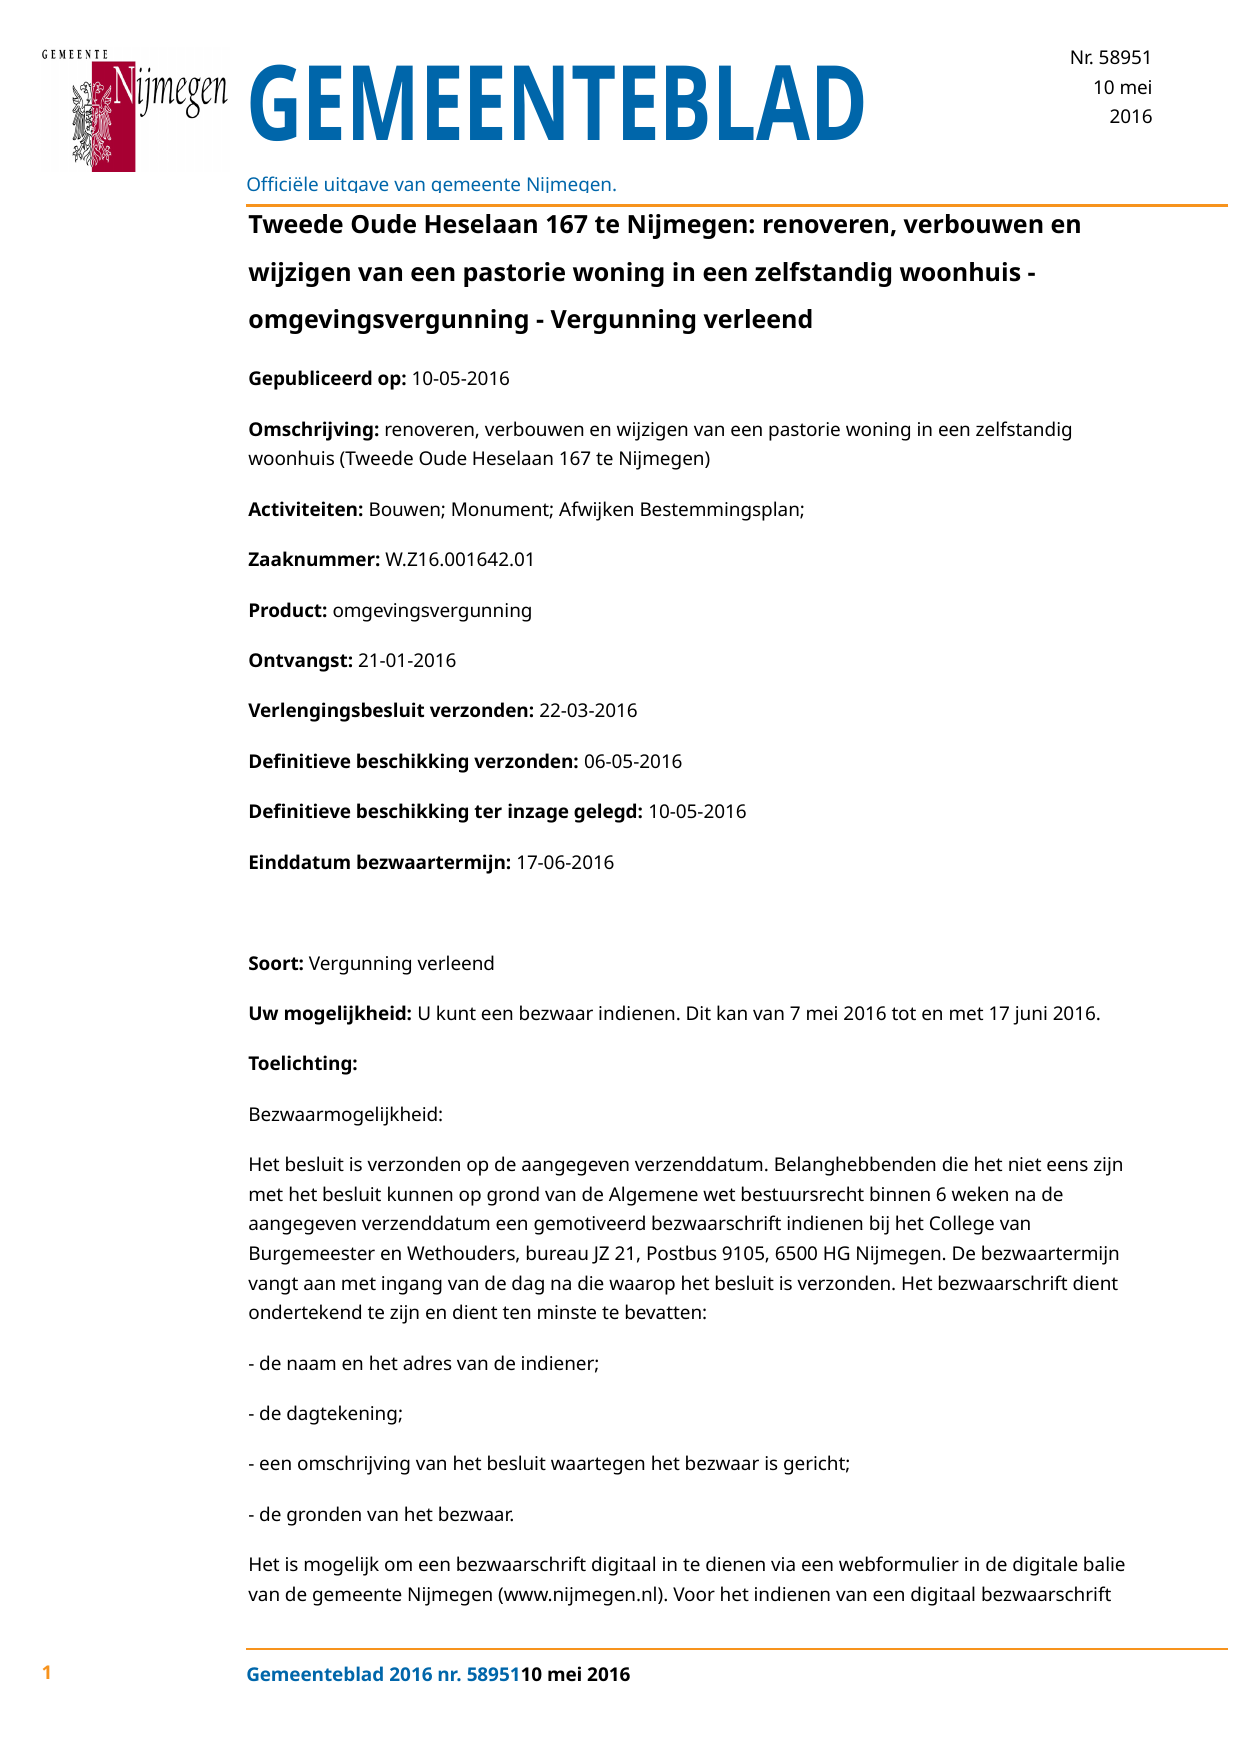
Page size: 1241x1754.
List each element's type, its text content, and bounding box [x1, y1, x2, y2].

text Product: omgevingsvergunning [248, 597, 1152, 622]
text Uw mogelijkheid: U kunt een bezwaar indienen. Dit kan van 7 mei 2016 tot en met 17 juni 2016. [248, 1000, 1152, 1026]
text - een omschrijving van het besluit waartegen het bezwaar is gericht; [248, 1451, 1152, 1476]
text - de gronden van het bezwaar. [248, 1501, 1152, 1527]
text Activiteiten: Bouwen; Monument; Afwijken Bestemmingsplan; [248, 496, 1152, 522]
text Het besluit is verzonden op de aangegeven verzenddatum. Belanghebbenden die het niet eens zijn met het besluit kunnen op grond van de Algemene wet bestuursrecht binnen 6 weken na de aangegeven verzenddatum een gemotiveerd bezwaarschrift indienen bij het College van Burgemeester en Wethouders, bureau JZ 21, Postbus 9105, 6500 HG Nijmegen. De bezwaartermijn vangt aan met ingang van de dag na die waarop het besluit is verzonden. Het bezwaarschrift dient ondertekend te zijn en dient ten minste te bevatten: [248, 1151, 1152, 1325]
text Zaaknummer: W.Z16.001642.01 [248, 546, 1152, 572]
text Ontvangst: 21-01-2016 [248, 647, 1152, 673]
text Het is mogelijk om een bezwaarschrift digitaal in te dienen via een webformulier in de digitale balie van de gemeente Nijmegen (www.nijmegen.nl). Voor het indienen van een digitaal bezwaarschrift [248, 1551, 1152, 1607]
text Verlengingsbesluit verzonden: 22-03-2016 [248, 698, 1152, 723]
text Definitieve beschikking ter inzage gelegd: 10-05-2016 [248, 798, 1152, 824]
picture [41, 47, 231, 172]
text Tweede Oude Heselaan 167 te Nijmegen: renoveren, verbouwen en wijzigen van een pastorie woning in een zelfstandig woonhuis - omgevingsvergunning - Vergunning verleend [248, 207, 1152, 336]
text Toelichting: [248, 1051, 1152, 1076]
text Gepubliceerd op: 10-05-2016 [248, 366, 1152, 391]
text Definitieve beschikking verzonden: 06-05-2016 [248, 748, 1152, 774]
text Omschrijving: renoveren, verbouwen en wijzigen van een pastorie woning in een zelfstandig woonhuis (Tweede Oude Heselaan 167 te Nijmegen) [248, 416, 1152, 471]
text Bezwaarmogelijkheid: [248, 1101, 1152, 1127]
text Einddatum bezwaartermijn: 17-06-2016 [248, 849, 1152, 874]
text - de naam en het adres van de indiener; [248, 1350, 1152, 1375]
text - de dagtekening; [248, 1400, 1152, 1426]
text Soort: Vergunning verleend [248, 950, 1152, 975]
